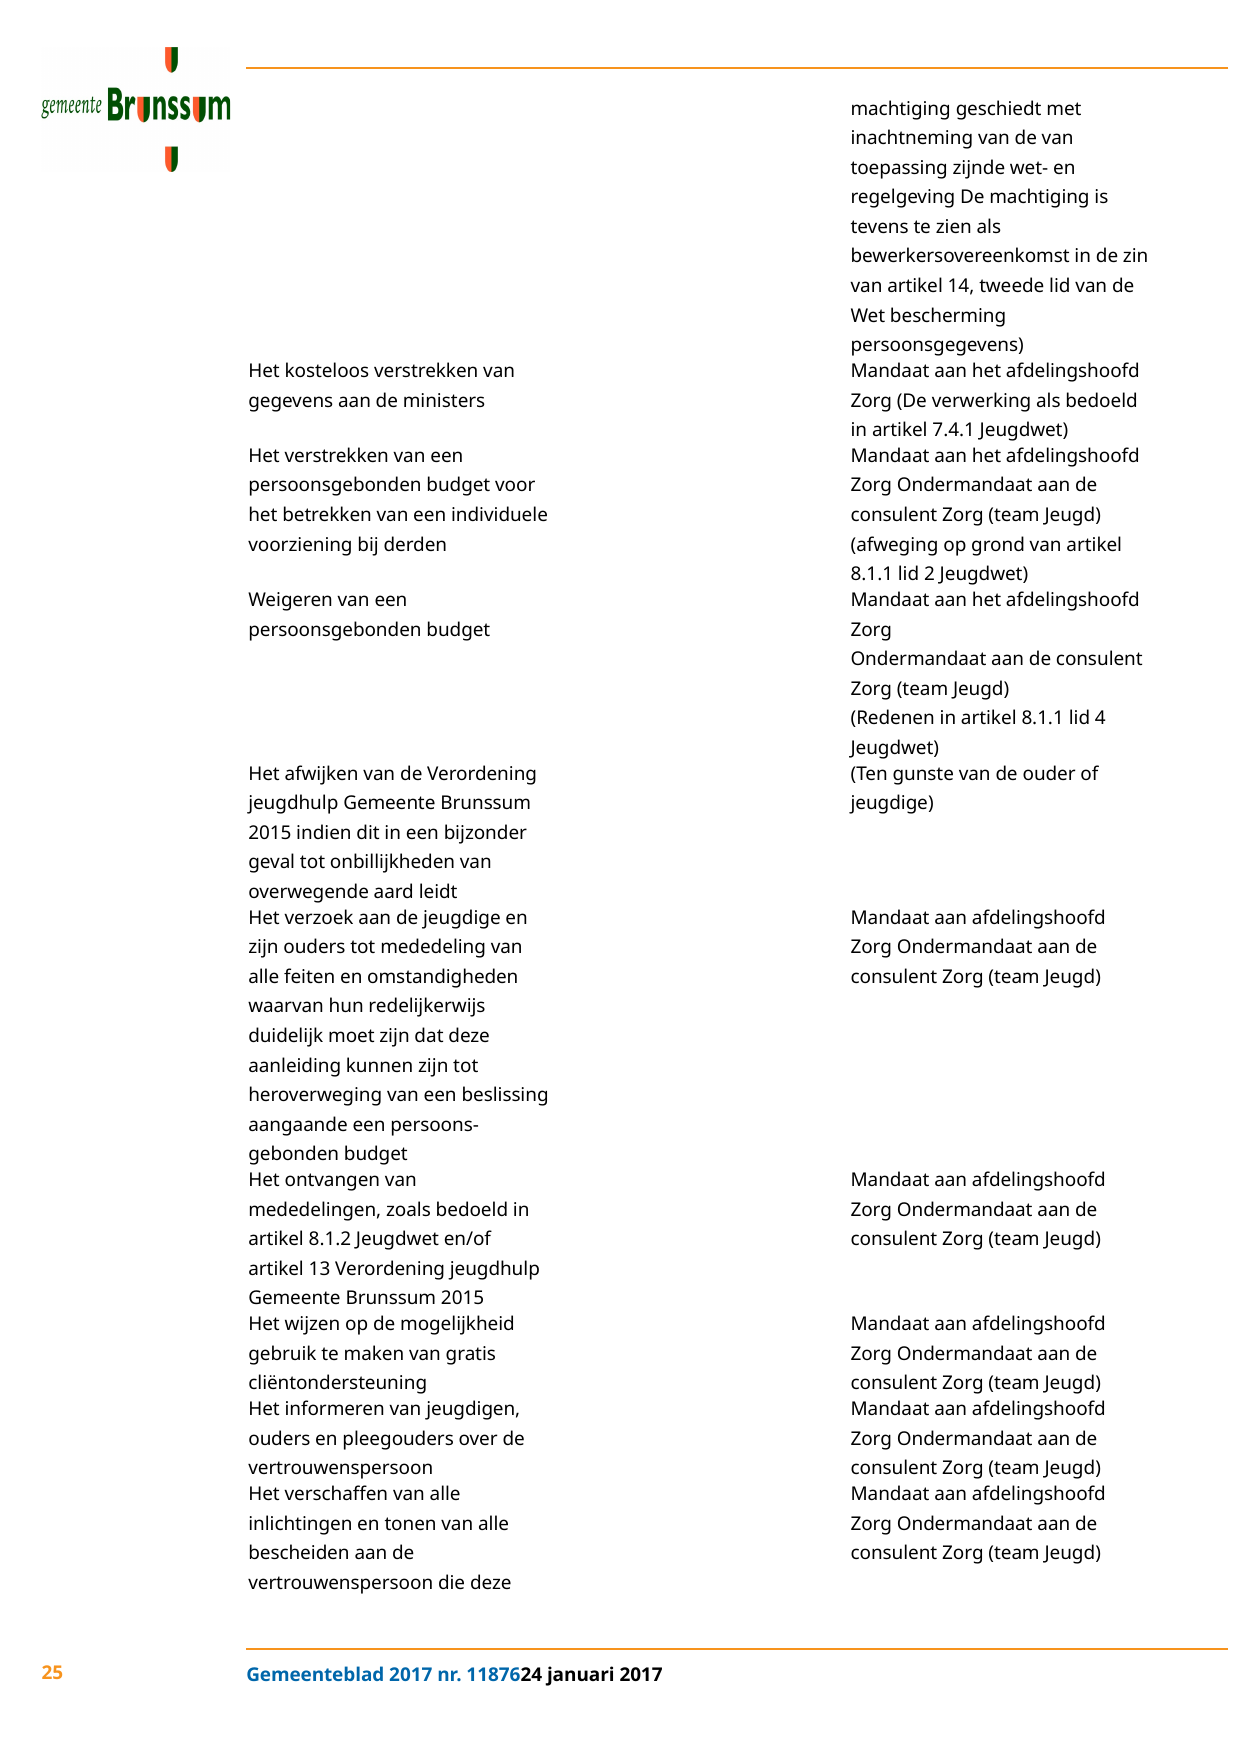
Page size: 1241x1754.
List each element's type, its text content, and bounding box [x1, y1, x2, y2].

table_cell Het verstrekken van een persoonsgebonden budget voor het betrekken van een individuele voorziening bij derden [248, 442, 549, 586]
table_cell Mandaat aan het afdelingshoofd Zorg Ondermandaat aan de consulent Zorg (team Jeugd) (afweging op grond van artikel 8.1.1 lid 2 Jeugdwet) [850, 442, 1152, 586]
table_cell Weigeren van een persoonsgebonden budget [248, 586, 549, 760]
table_cell [549, 357, 850, 442]
table_cell [549, 904, 850, 1166]
table_cell machtiging geschiedt met inachtneming van de van toepassing zijnde wet- en regelgeving De machtiging is tevens te zien als bewerkersovereenkomst in de zin van artikel 14, tweede lid van de Wet bescherming persoonsgegevens) [850, 95, 1152, 357]
table_cell Mandaat aan het afdelingshoofd Zorg (De verwerking als bedoeld in artikel 7.4.1 Jeugdwet) [850, 357, 1152, 442]
table_cell Het afwijken van de Verordening jeugdhulp Gemeente Brunssum 2015 indien dit in een bijzonder geval tot onbillijkheden van overwegende aard leidt [248, 760, 549, 904]
table_cell Mandaat aan afdelingshoofd Zorg Ondermandaat aan de consulent Zorg (team Jeugd) [850, 1310, 1152, 1395]
table_cell Het ontvangen van mededelingen, zoals bedoeld in artikel 8.1.2 Jeugdwet en/of artikel 13 Verordening jeugdhulp Gemeente Brunssum 2015 [248, 1166, 549, 1310]
table_cell Mandaat aan afdelingshoofd Zorg Ondermandaat aan de consulent Zorg (team Jeugd) [850, 904, 1152, 1166]
table_cell [549, 760, 850, 904]
table_cell [248, 95, 549, 357]
table_cell Mandaat aan afdelingshoofd Zorg Ondermandaat aan de consulent Zorg (team Jeugd) [850, 1166, 1152, 1310]
table_cell [549, 1166, 850, 1310]
table_cell [549, 586, 850, 760]
table_cell Het informeren van jeugdigen, ouders en pleegouders over de vertrouwenspersoon [248, 1395, 549, 1480]
table_cell Het kosteloos verstrekken van gegevens aan de ministers [248, 357, 549, 442]
table_cell [549, 442, 850, 586]
table_cell [549, 95, 850, 357]
table_cell [549, 1480, 850, 1594]
table_cell Mandaat aan afdelingshoofd Zorg Ondermandaat aan de consulent Zorg (team Jeugd) [850, 1395, 1152, 1480]
table_cell Mandaat aan afdelingshoofd Zorg Ondermandaat aan de consulent Zorg (team Jeugd) [850, 1480, 1152, 1594]
table_cell Het verschaffen van alle inlichtingen en tonen van alle bescheiden aan de vertrouwenspersoon die deze [248, 1480, 549, 1594]
picture [41, 47, 231, 172]
table_cell Het verzoek aan de jeugdige en zijn ouders tot mededeling van alle feiten en omstandigheden waarvan hun redelijkerwijs duidelijk moet zijn dat deze aanleiding kunnen zijn tot heroverweging van een beslissing aangaande een persoons- gebonden budget [248, 904, 549, 1166]
table_cell [549, 1310, 850, 1395]
table_cell (Ten gunste van de ouder of jeugdige) [850, 760, 1152, 904]
table_cell Het wijzen op de mogelijkheid gebruik te maken van gratis cliëntondersteuning [248, 1310, 549, 1395]
table_cell Mandaat aan het afdelingshoofd Zorg Ondermandaat aan de consulent Zorg (team Jeugd) (Redenen in artikel 8.1.1 lid 4 Jeugdwet) [850, 586, 1152, 760]
table_cell [549, 1395, 850, 1480]
